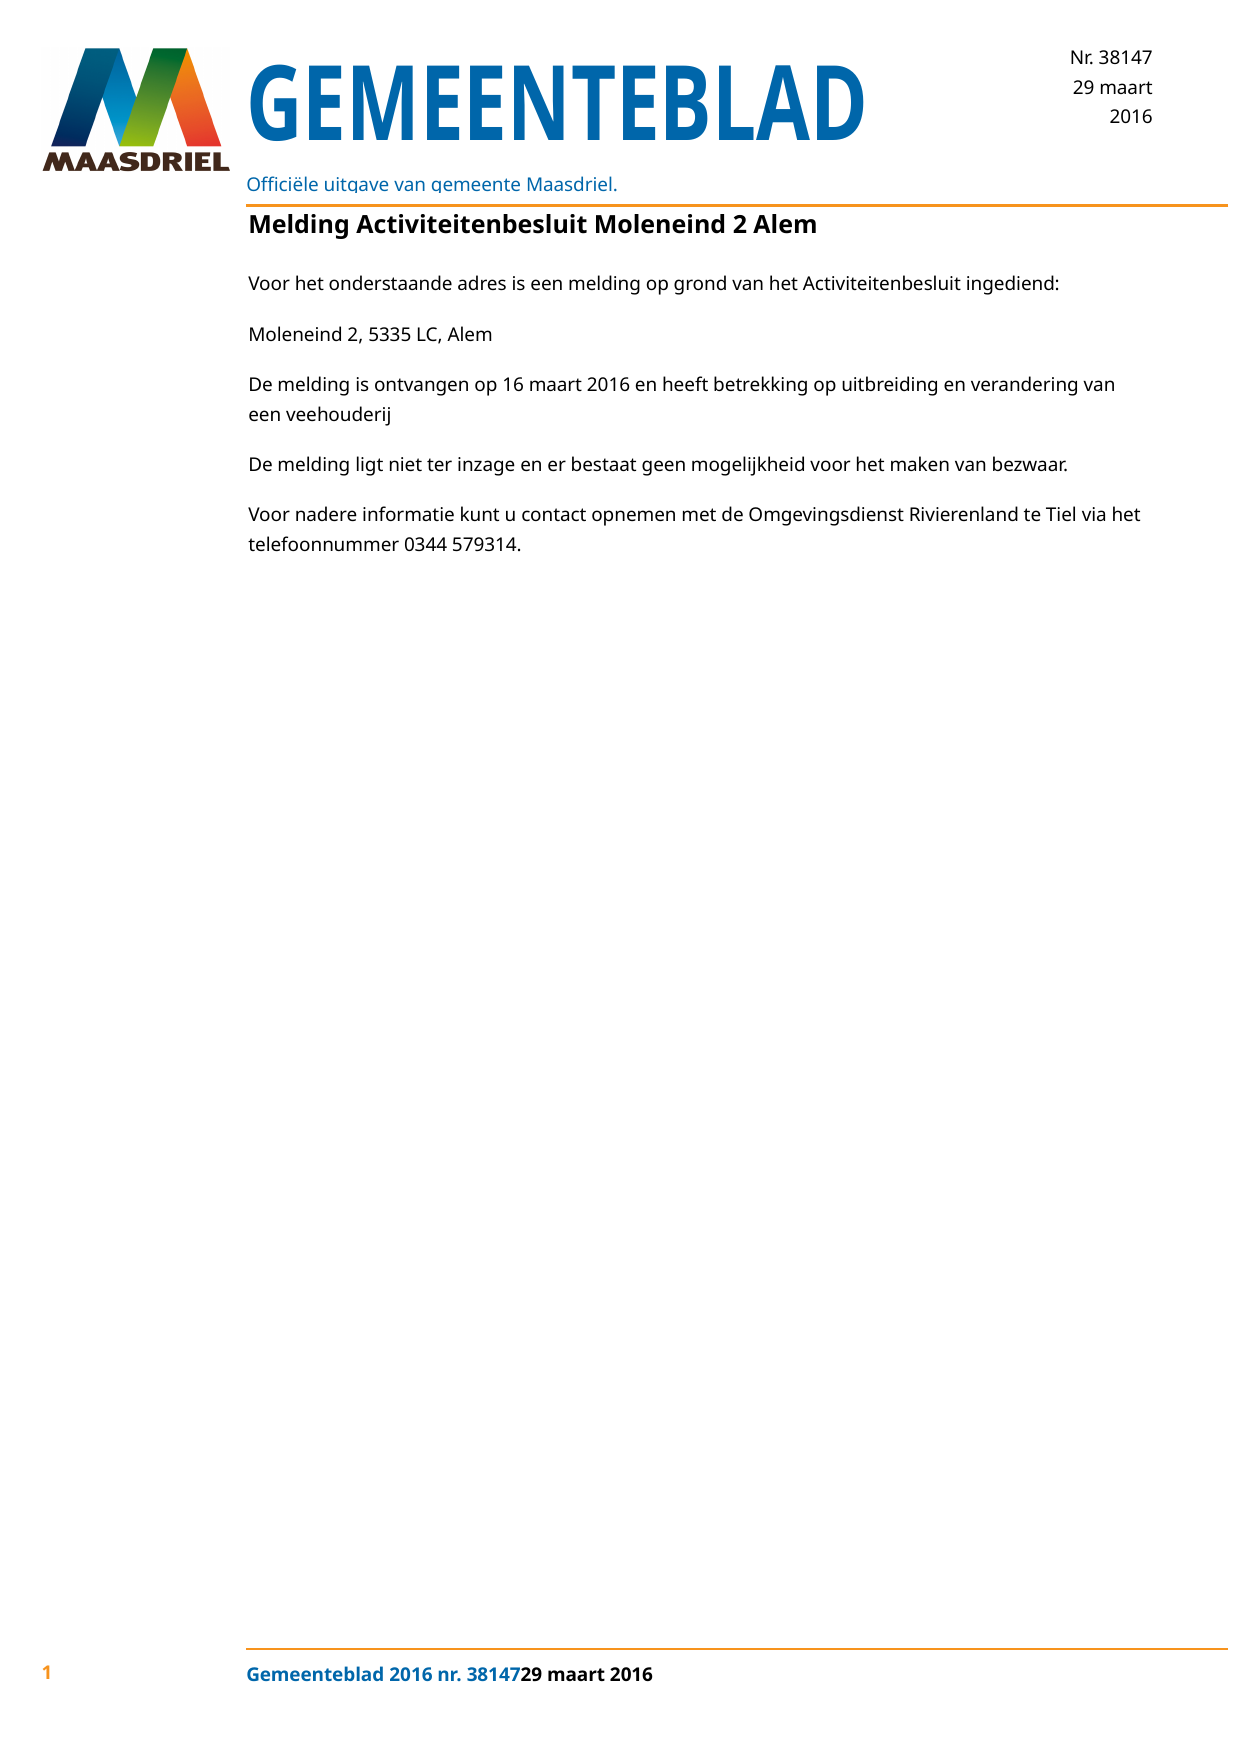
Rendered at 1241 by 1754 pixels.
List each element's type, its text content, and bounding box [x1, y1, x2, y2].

text Voor het onderstaande adres is een melding op grond van het Activiteitenbesluit ingediend: [248, 270, 1152, 296]
text Voor nadere informatie kunt u contact opnemen met de Omgevingsdienst Rivierenland te Tiel via het telefoonnummer 0344 579314. [248, 502, 1152, 557]
text De melding is ontvangen op 16 maart 2016 en heeft betrekking op uitbreiding en verandering van een veehouderij [248, 371, 1152, 426]
text De melding ligt niet ter inzage en er bestaat geen mogelijkheid voor het maken van bezwaar. [248, 451, 1152, 477]
picture [41, 47, 231, 172]
text Moleneind 2, 5335 LC, Alem [248, 321, 1152, 346]
text Melding Activiteitenbesluit Moleneind 2 Alem [248, 207, 1152, 241]
